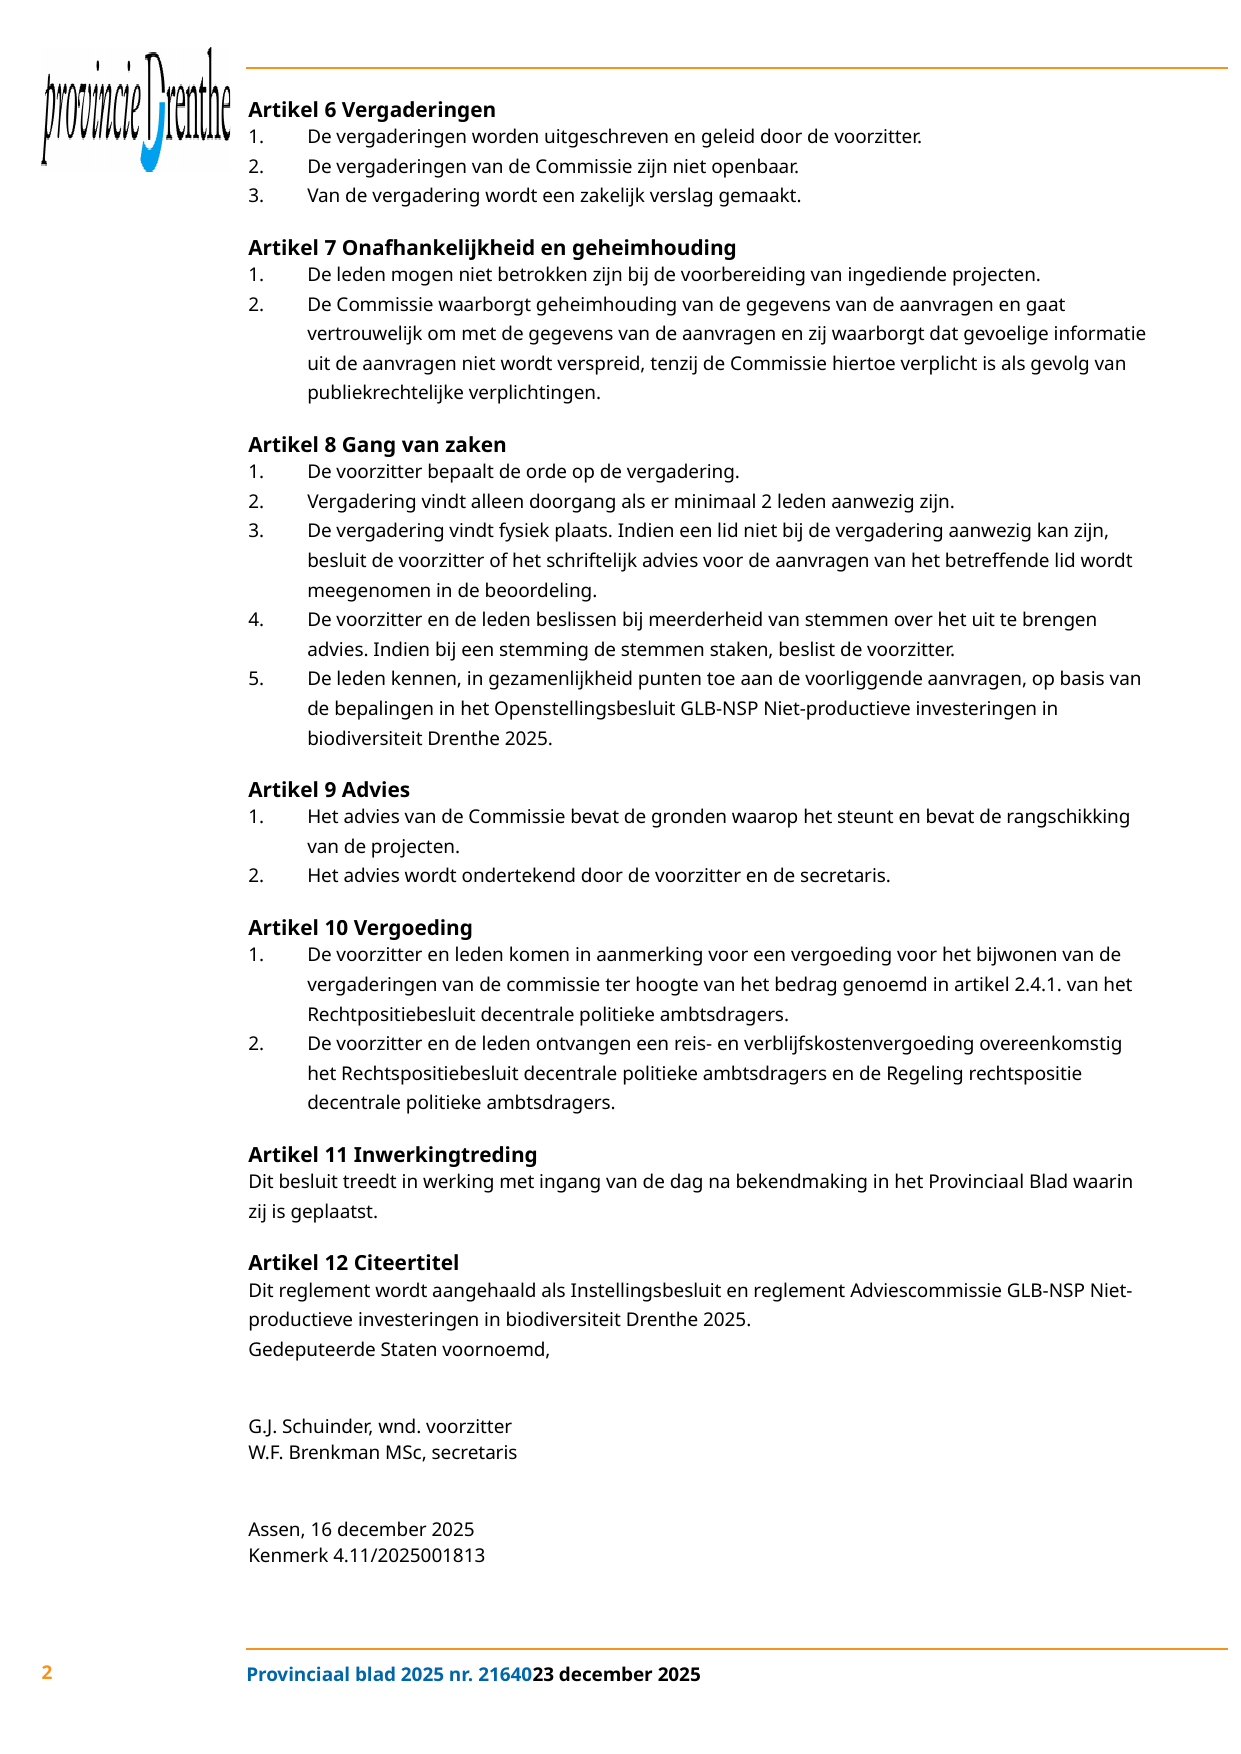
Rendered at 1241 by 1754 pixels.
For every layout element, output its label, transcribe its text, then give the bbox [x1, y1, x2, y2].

text G.J. Schuinder, wnd. voorzitter [248, 1413, 1152, 1439]
text Gedeputeerde Staten voornoemd, [248, 1336, 1152, 1362]
text Artikel 12 Citeertitel [248, 1248, 1152, 1277]
list De voorzitter en de leden beslissen bij meerderheid van stemmen over het uit te brengen advies. Indien bij een stemming de stemmen staken, beslist de voorzitter. [248, 606, 1152, 662]
picture [41, 47, 231, 172]
list De vergaderingen worden uitgeschreven en geleid door de voorzitter. [248, 123, 1152, 149]
list Van de vergadering wordt een zakelijk verslag gemaakt. [248, 182, 1152, 208]
list De Commissie waarborgt geheimhouding van de gegevens van de aanvragen en gaat vertrouwelijk om met de gegevens van de aanvragen en zij waarborgt dat gevoelige informatie uit de aanvragen niet wordt verspreid, tenzij de Commissie hiertoe verplicht is als gevolg van publiekrechtelijke verplichtingen. [248, 291, 1152, 405]
text Artikel 10 Vergoeding [248, 913, 1152, 942]
text Artikel 6 Vergaderingen [248, 95, 1152, 123]
text Dit besluit treedt in werking met ingang van de dag na bekendmaking in het Provinciaal Blad waarin zij is geplaatst. [248, 1168, 1152, 1224]
list De voorzitter bepaalt de orde op de vergadering. [248, 458, 1152, 484]
text Dit reglement wordt aangehaald als Instellingsbesluit en reglement Adviescommissie GLB-NSP Niet-productieve investeringen in biodiversiteit Drenthe 2025. [248, 1277, 1152, 1332]
list De voorzitter en de leden ontvangen een reis- en verblijfskostenvergoeding overeenkomstig het Rechtspositiebesluit decentrale politieke ambtsdragers en de Regeling rechtspositie decentrale politieke ambtsdragers. [248, 1030, 1152, 1115]
list De leden kennen, in gezamenlijkheid punten toe aan de voorliggende aanvragen, op basis van de bepalingen in het Openstellingsbesluit GLB-NSP Niet-productieve investeringen in biodiversiteit Drenthe 2025. [248, 666, 1152, 750]
text Artikel 8 Gang van zaken [248, 430, 1152, 458]
text Artikel 11 Inwerkingtreding [248, 1140, 1152, 1168]
list Het advies van de Commissie bevat de gronden waarop het steunt en bevat de rangschikking van de projecten. [248, 803, 1152, 859]
text W.F. Brenkman MSc, secretaris [248, 1439, 1152, 1464]
list Vergadering vindt alleen doorgang als er minimaal 2 leden aanwezig zijn. [248, 488, 1152, 514]
list De leden mogen niet betrokken zijn bij de voorbereiding van ingediende projecten. [248, 261, 1152, 287]
list De vergadering vindt fysiek plaats. Indien een lid niet bij de vergadering aanwezig kan zijn, besluit de voorzitter of het schriftelijk advies voor de aanvragen van het betreffende lid wordt meegenomen in de beoordeling. [248, 518, 1152, 602]
list Het advies wordt ondertekend door de voorzitter en de secretaris. [248, 863, 1152, 888]
text Artikel 9 Advies [248, 775, 1152, 803]
text Artikel 7 Onafhankelijkheid en geheimhouding [248, 233, 1152, 261]
list De vergaderingen van de Commissie zijn niet openbaar. [248, 153, 1152, 178]
text Assen, 16 december 2025 [248, 1516, 1152, 1542]
text Kenmerk 4.11/2025001813 [248, 1542, 1152, 1567]
list De voorzitter en leden komen in aanmerking voor een vergoeding voor het bijwonen van de vergaderingen van de commissie ter hoogte van het bedrag genoemd in artikel 2.4.1. van het Rechtpositiebesluit decentrale politieke ambtsdragers. [248, 942, 1152, 1026]
